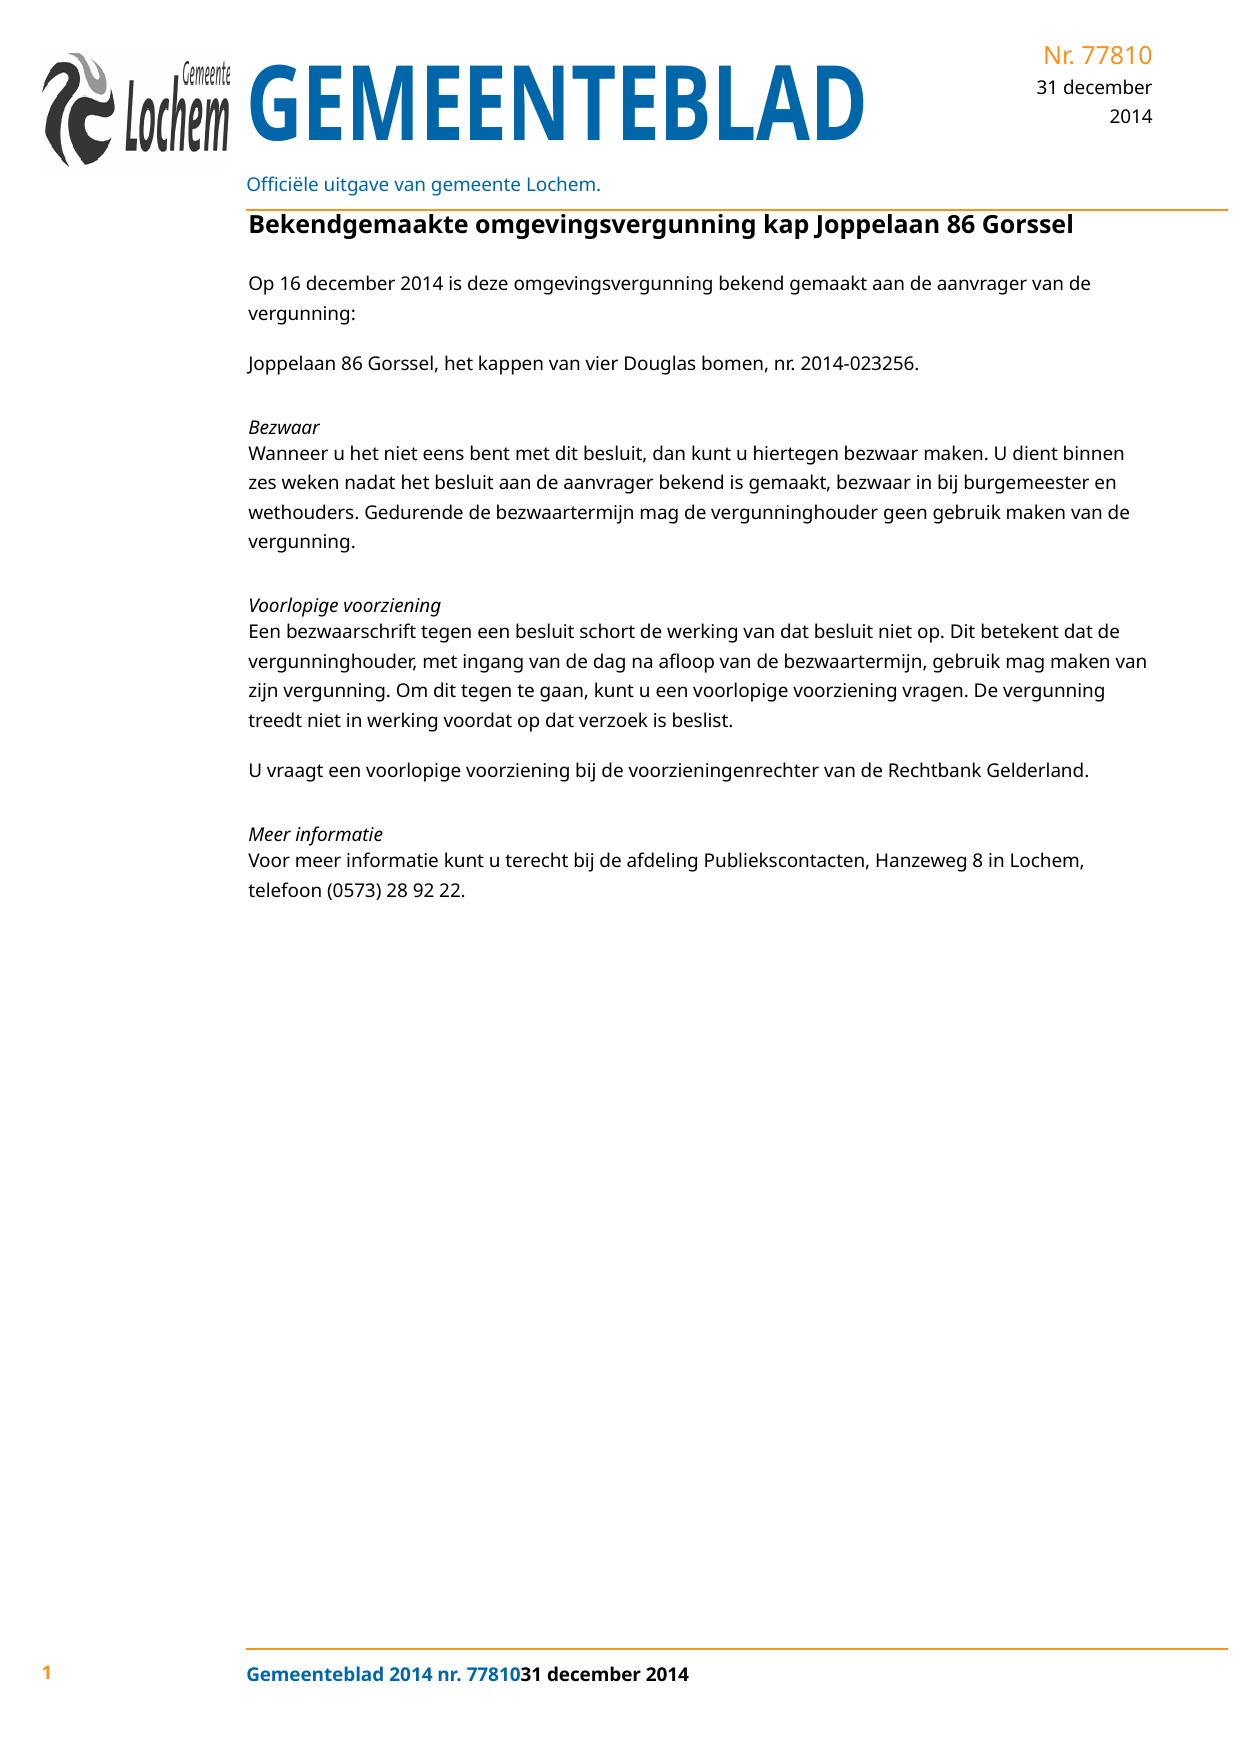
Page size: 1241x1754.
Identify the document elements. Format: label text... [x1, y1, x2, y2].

text Bekendgemaakte omgevingsvergunning kap Joppelaan 86 Gorssel [248, 211, 1152, 241]
picture [41, 47, 231, 172]
text U vraagt een voorlopige voorziening bij de voorzieningenrechter van de Rechtbank Gelderland. [248, 758, 1152, 783]
text Voor meer informatie kunt u terecht bij de afdeling Publiekscontacten, Hanzeweg 8 in Lochem, telefoon (0573) 28 92 22. [248, 847, 1152, 903]
text Meer informatie [248, 822, 1152, 847]
text Joppelaan 86 Gorssel, het kappen van vier Douglas bomen, nr. 2014-023256. [248, 350, 1152, 376]
text Wanneer u het niet eens bent met dit besluit, dan kunt u hiertegen bezwaar maken. U dient binnen zes weken nadat het besluit aan de aanvrager bekend is gemaakt, bezwaar in bij burgemeester en wethouders. Gedurende de bezwaartermijn mag de vergunninghouder geen gebruik maken van de vergunning. [248, 440, 1152, 554]
text Een bezwaarschrift tegen een besluit schort de werking van dat besluit niet op. Dit betekent dat de vergunninghouder, met ingang van de dag na afloop van de bezwaartermijn, gebruik mag maken van zijn vergunning. Om dit tegen te gaan, kunt u een voorlopige voorziening vragen. De vergunning treedt niet in werking voordat op dat verzoek is beslist. [248, 618, 1152, 733]
text Op 16 december 2014 is deze omgevingsvergunning bekend gemaakt aan de aanvrager van de vergunning: [248, 270, 1152, 326]
text Bezwaar [248, 414, 1152, 440]
text Voorlopige voorziening [248, 593, 1152, 618]
